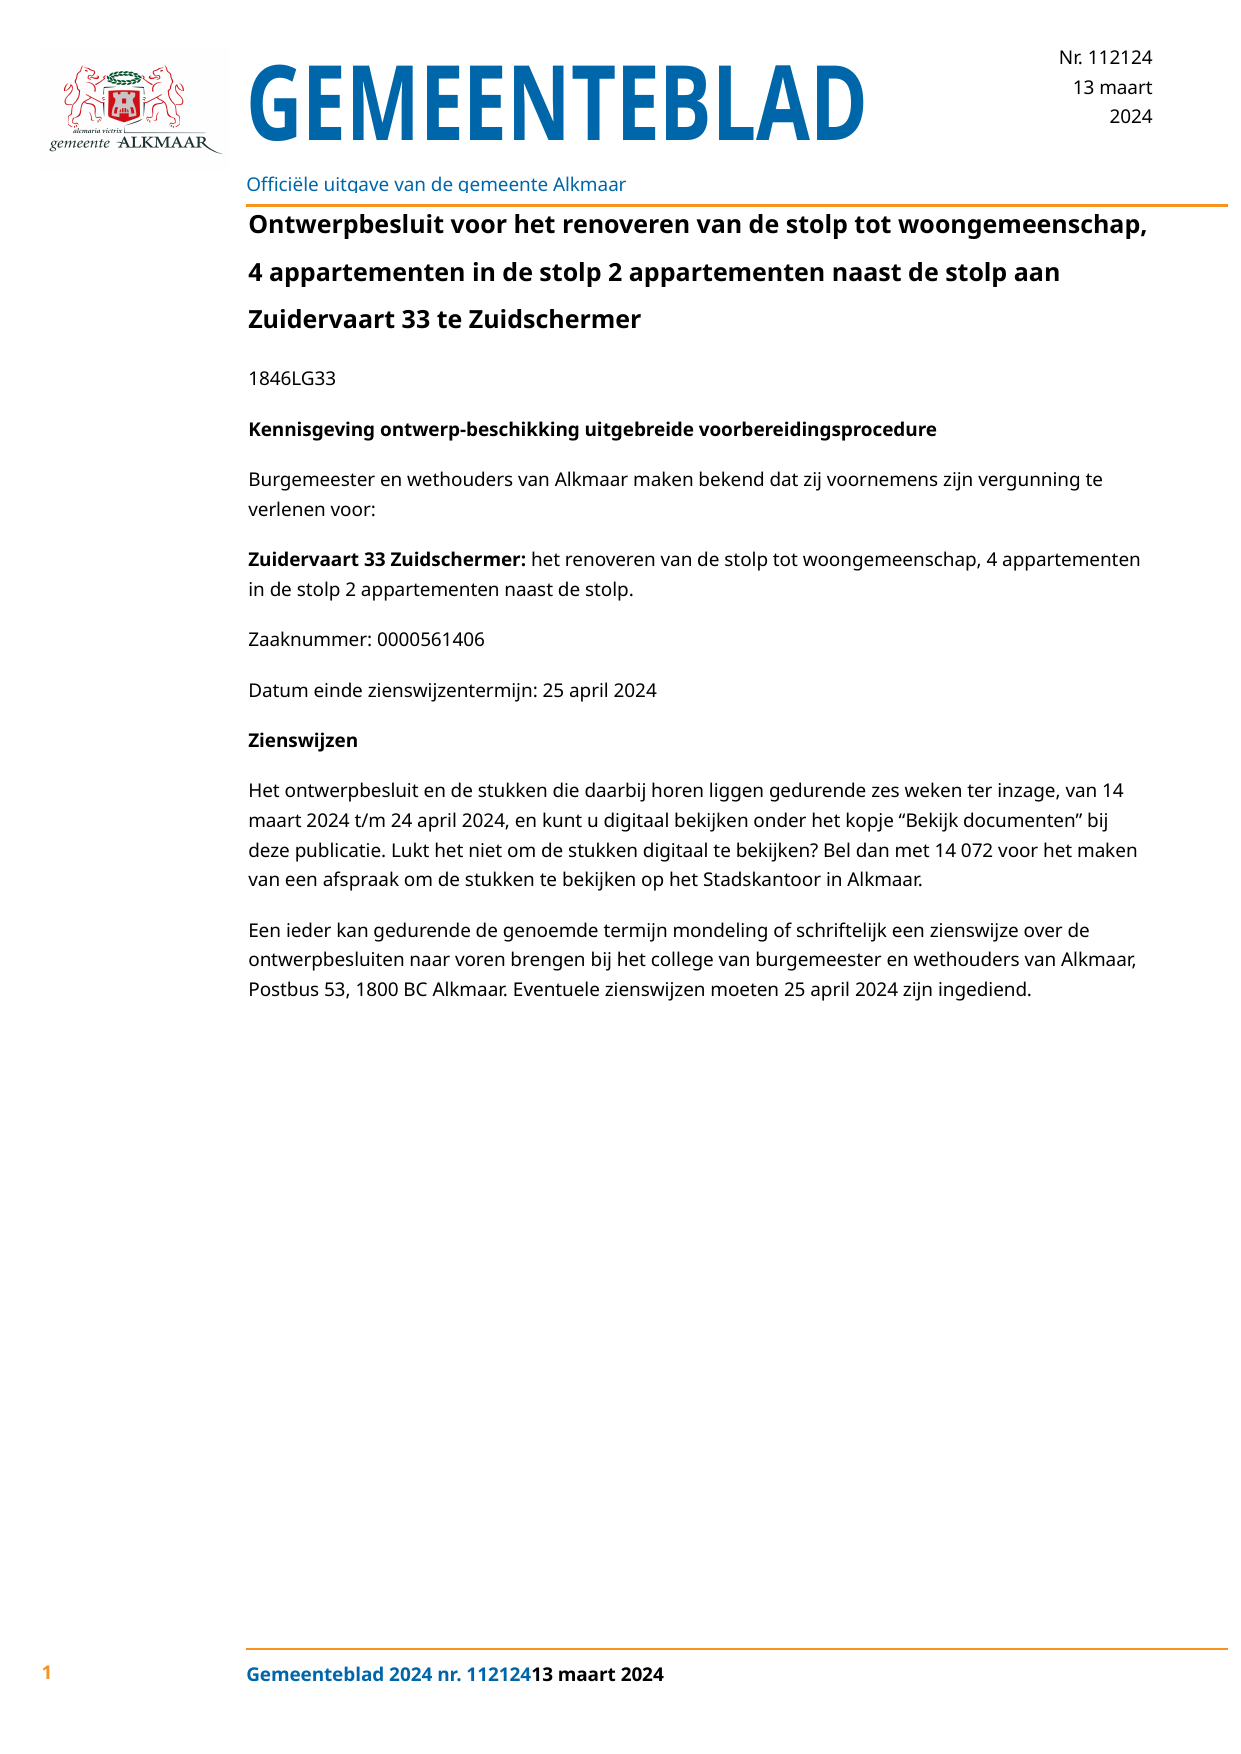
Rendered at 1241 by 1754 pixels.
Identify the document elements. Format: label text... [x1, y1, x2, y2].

text 1846LG33 [248, 366, 1152, 391]
text Zienswijzen [248, 727, 1152, 753]
text Het ontwerpbesluit en de stukken die daarbij horen liggen gedurende zes weken ter inzage, van 14 maart 2024 t/m 24 april 2024, en kunt u digitaal bekijken onder het kopje “Bekijk documenten” bij deze publicatie. Lukt het niet om de stukken digitaal te bekijken? Bel dan met 14 072 voor het maken van een afspraak om de stukken te bekijken op het Stadskantoor in Alkmaar. [248, 778, 1152, 892]
picture [41, 47, 231, 172]
text Burgemeester en wethouders van Alkmaar maken bekend dat zij voornemens zijn vergunning te verlenen voor: [248, 466, 1152, 522]
text Zuidervaart 33 Zuidschermer: het renoveren van de stolp tot woongemeenschap, 4 appartementen in de stolp 2 appartementen naast de stolp. [248, 546, 1152, 602]
text Datum einde zienswijzentermijn: 25 april 2024 [248, 677, 1152, 702]
text Een ieder kan gedurende de genoemde termijn mondeling of schriftelijk een zienswijze over de ontwerpbesluiten naar voren brengen bij het college van burgemeester en wethouders van Alkmaar, Postbus 53, 1800 BC Alkmaar. Eventuele zienswijzen moeten 25 april 2024 zijn ingediend. [248, 917, 1152, 1002]
text Ontwerpbesluit voor het renoveren van de stolp tot woongemeenschap, 4 appartementen in de stolp 2 appartementen naast de stolp aan Zuidervaart 33 te Zuidschermer [248, 207, 1152, 336]
text Zaaknummer: 0000561406 [248, 626, 1152, 652]
text Kennisgeving ontwerp-beschikking uitgebreide voorbereidingsprocedure [248, 416, 1152, 442]
